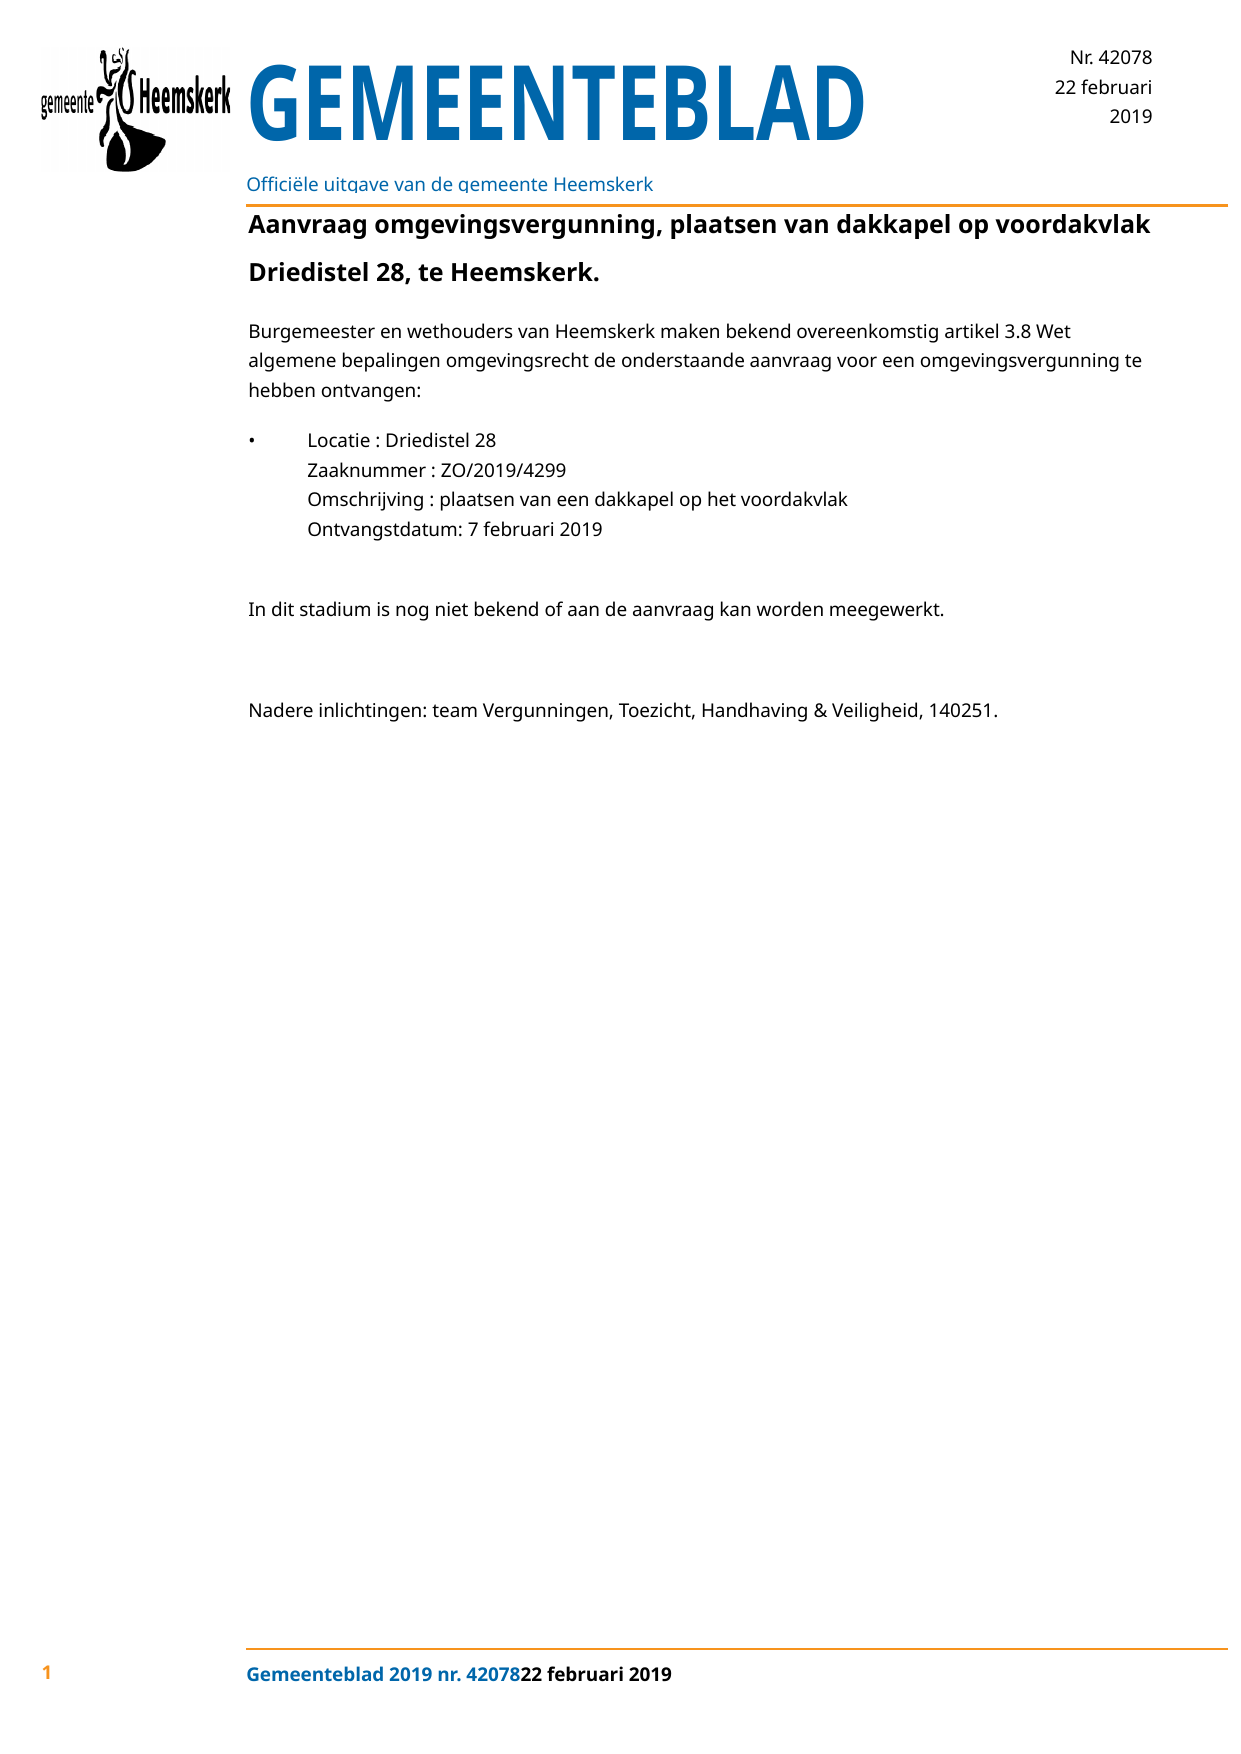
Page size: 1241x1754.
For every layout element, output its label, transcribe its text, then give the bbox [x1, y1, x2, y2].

list Omschrijving : plaatsen van een dakkapel op het voordakvlak [248, 487, 1152, 512]
picture [41, 47, 231, 172]
list Zaaknummer : ZO/2019/4299 [248, 457, 1152, 483]
text Burgemeester en wethouders van Heemskerk maken bekend overeenkomstig artikel 3.8 Wet algemene bepalingen omgevingsrecht de onderstaande aanvraag voor een omgevingsvergunning te hebben ontvangen: [248, 318, 1152, 403]
text Aanvraag omgevingsvergunning, plaatsen van dakkapel op voordakvlak Driedistel 28, te Heemskerk. [248, 207, 1152, 288]
text In dit stadium is nog niet bekend of aan de aanvraag kan worden meegewerkt. [248, 596, 1152, 622]
list Locatie : Driedistel 28 [248, 427, 1152, 453]
text Nadere inlichtingen: team Vergunningen, Toezicht, Handhaving & Veiligheid, 140251. [248, 697, 1152, 723]
list Ontvangstdatum: 7 februari 2019 [248, 516, 1152, 542]
